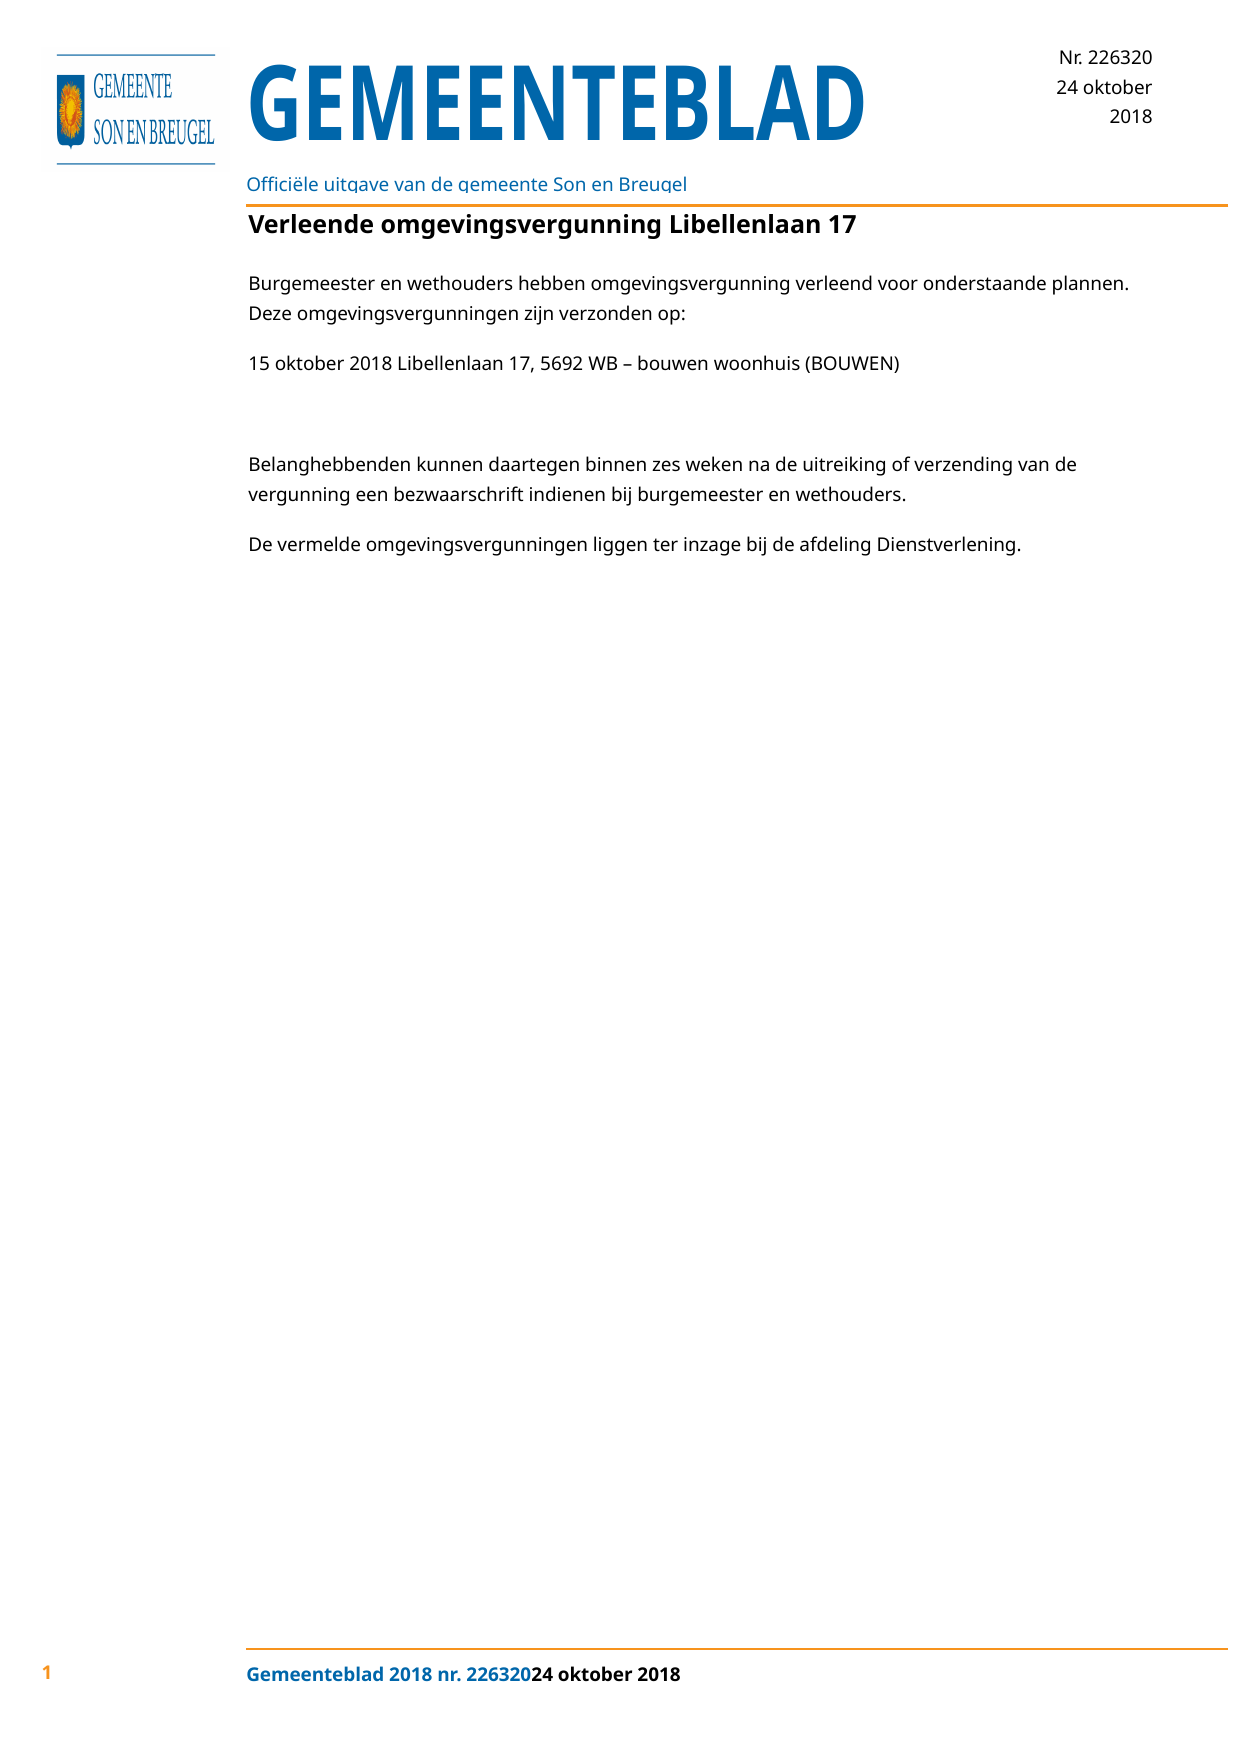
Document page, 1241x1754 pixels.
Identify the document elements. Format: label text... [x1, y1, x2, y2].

text Burgemeester en wethouders hebben omgevingsvergunning verleend voor onderstaande plannen. Deze omgevingsvergunningen zijn verzonden op: [248, 270, 1152, 326]
text Verleende omgevingsvergunning Libellenlaan 17 [248, 207, 1152, 241]
text 15 oktober 2018 Libellenlaan 17, 5692 WB – bouwen woonhuis (BOUWEN) [248, 350, 1152, 376]
text De vermelde omgevingsvergunningen liggen ter inzage bij de afdeling Dienstverlening. [248, 531, 1152, 557]
picture [41, 47, 231, 172]
text Belanghebbenden kunnen daartegen binnen zes weken na de uitreiking of verzending van de vergunning een bezwaarschrift indienen bij burgemeester en wethouders. [248, 451, 1152, 506]
